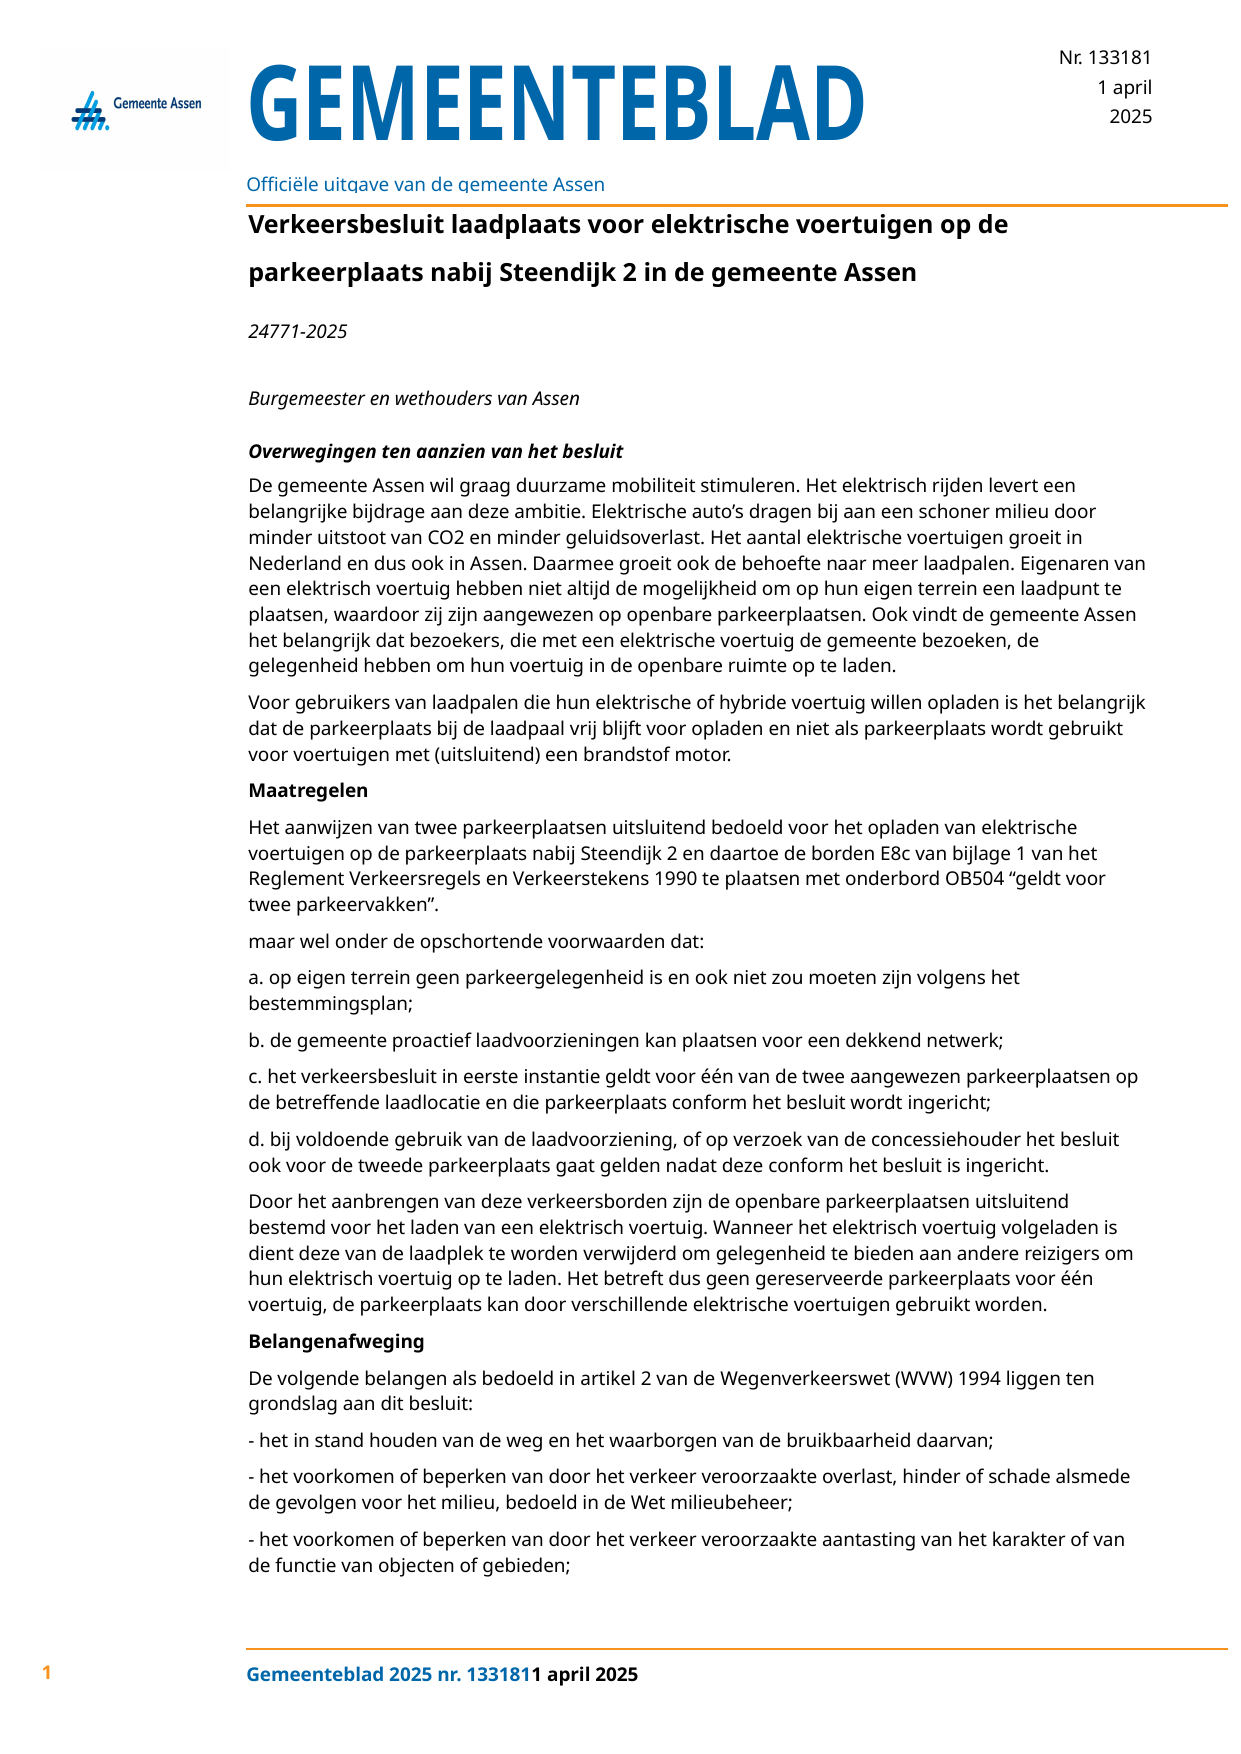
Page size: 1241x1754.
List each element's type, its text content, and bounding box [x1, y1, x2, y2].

text d. bij voldoende gebruik van de laadvoorziening, of op verzoek van de concessiehouder het besluit ook voor de tweede parkeerplaats gaat gelden nadat deze conform het besluit is ingericht. [248, 1126, 1152, 1177]
text Maatregelen [248, 777, 1152, 803]
text Verkeersbesluit laadplaats voor elektrische voertuigen op de parkeerplaats nabij Steendijk 2 in de gemeente Assen [248, 207, 1152, 288]
text Voor gebruikers van laadpalen die hun elektrische of hybride voertuig willen opladen is het belangrijk dat de parkeerplaats bij de laadpaal vrij blijft voor opladen en niet als parkeerplaats wordt gebruikt voor voertuigen met (uitsluitend) een brandstof motor. [248, 689, 1152, 766]
text Burgemeester en wethouders van Assen [248, 386, 1152, 411]
text maar wel onder de opschortende voorwaarden dat: [248, 928, 1152, 954]
text c. het verkeersbesluit in eerste instantie geldt voor één van de twee aangewezen parkeerplaatsen op de betreffende laadlocatie en die parkeerplaats conform het besluit wordt ingericht; [248, 1064, 1152, 1115]
text 24771-2025 [248, 318, 1152, 344]
text a. op eigen terrein geen parkeergelegenheid is en ook niet zou moeten zijn volgens het bestemmingsplan; [248, 964, 1152, 1016]
text Belangenafweging [248, 1328, 1152, 1354]
text De gemeente Assen wil graag duurzame mobiliteit stimuleren. Het elektrisch rijden levert een belangrijke bijdrage aan deze ambitie. Elektrische auto’s dragen bij aan een schoner milieu door minder uitstoot van CO2 en minder geluidsoverlast. Het aantal elektrische voertuigen groeit in Nederland en dus ook in Assen. Daarmee groeit ook de behoefte naar meer laadpalen. Eigenaren van een elektrisch voertuig hebben niet altijd de mogelijkheid om op hun eigen terrein een laadpunt te plaatsen, waardoor zij zijn aangewezen op openbare parkeerplaatsen. Ook vindt de gemeente Assen het belangrijk dat bezoekers, die met een elektrische voertuig de gemeente bezoeken, de gelegenheid hebben om hun voertuig in de openbare ruimte op te laden. [248, 472, 1152, 678]
picture [41, 47, 231, 172]
text Door het aanbrengen van deze verkeersborden zijn de openbare parkeerplaatsen uitsluitend bestemd voor het laden van een elektrisch voertuig. Wanneer het elektrisch voertuig volgeladen is dient deze van de laadplek te worden verwijderd om gelegenheid te bieden aan andere reizigers om hun elektrisch voertuig op te laden. Het betreft dus geen gereserveerde parkeerplaats voor één voertuig, de parkeerplaats kan door verschillende elektrische voertuigen gebruikt worden. [248, 1188, 1152, 1317]
text Het aanwijzen van twee parkeerplaatsen uitsluitend bedoeld voor het opladen van elektrische voertuigen op de parkeerplaats nabij Steendijk 2 en daartoe de borden E8c van bijlage 1 van het Reglement Verkeersregels en Verkeerstekens 1990 te plaatsen met onderbord OB504 “geldt voor twee parkeervakken”. [248, 814, 1152, 917]
text Overwegingen ten aanzien van het besluit [248, 438, 1152, 464]
text b. de gemeente proactief laadvoorzieningen kan plaatsen voor een dekkend netwerk; [248, 1027, 1152, 1053]
text De volgende belangen als bedoeld in artikel 2 van de Wegenverkeerswet (WVW) 1994 liggen ten grondslag aan dit besluit: [248, 1365, 1152, 1416]
text - het in stand houden van de weg en het waarborgen van de bruikbaarheid daarvan; [248, 1427, 1152, 1453]
text - het voorkomen of beperken van door het verkeer veroorzaakte aantasting van het karakter of van de functie van objecten of gebieden; [248, 1526, 1152, 1578]
text - het voorkomen of beperken van door het verkeer veroorzaakte overlast, hinder of schade alsmede de gevolgen voor het milieu, bedoeld in de Wet milieubeheer; [248, 1464, 1152, 1515]
